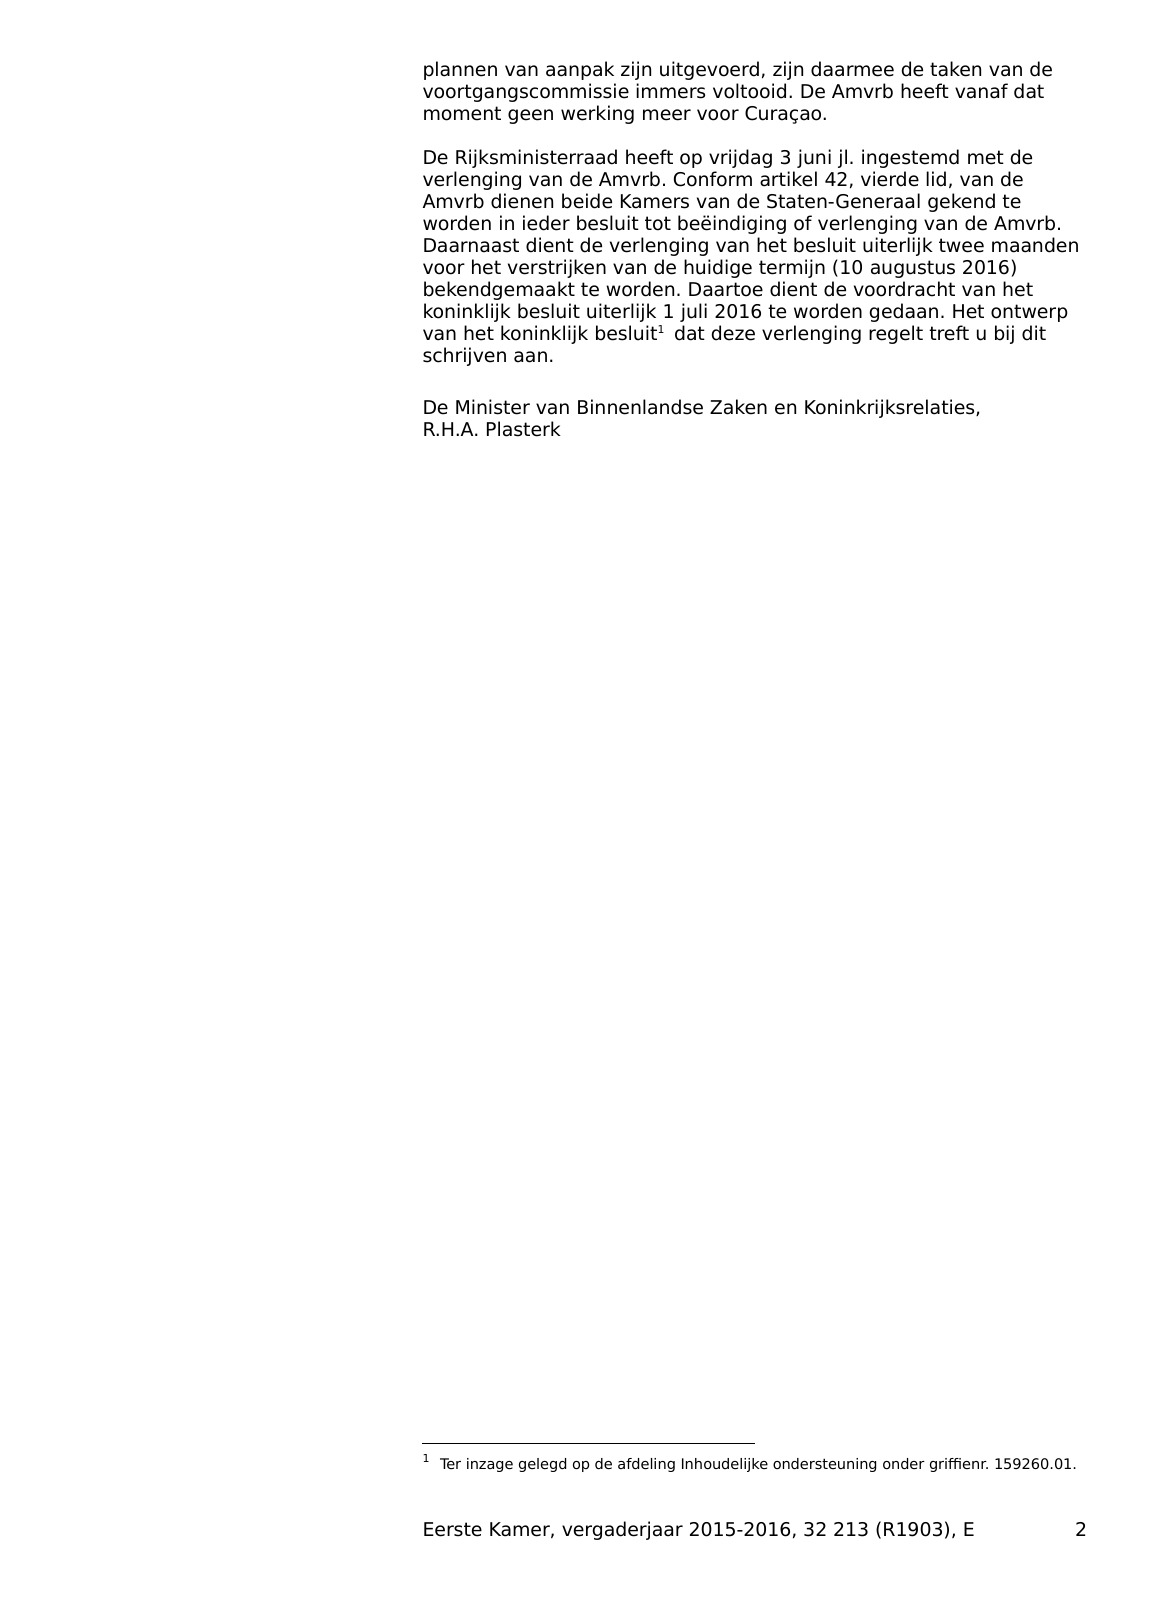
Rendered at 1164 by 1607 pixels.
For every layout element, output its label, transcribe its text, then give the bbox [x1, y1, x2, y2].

text De Minister van Binnenlandse Zaken en Koninkrijksrelaties, R.H.A. Plasterk [422, 397, 1087, 441]
text plannen van aanpak zijn uitgevoerd, zijn daarmee de taken van de voortgangscommissie immers voltooid. De Amvrb heeft vanaf dat moment geen werking meer voor Curaçao. [422, 59, 1087, 125]
text De Rijksministerraad heeft op vrijdag 3 juni jl. ingestemd met de verlenging van de Amvrb. Conform artikel 42, vierde lid, van de Amvrb dienen beide Kamers van de Staten-Generaal gekend te worden in ieder besluit tot beëindiging of verlenging van de Amvrb. Daarnaast dient de verlenging van het besluit uiterlijk twee maanden voor het verstrijken van de huidige termijn (10 augustus 2016) bekendgemaakt te worden. Daartoe dient de voordracht van het koninklijk besluit uiterlijk 1 juli 2016 te worden gedaan. Het ontwerp van het koninklijk besluit dat deze verlenging regelt treft u bij dit schrijven aan. [422, 147, 1087, 367]
text Ter inzage gelegd op de afdeling Inhoudelijke ondersteuning onder griffienr. 159260.01. [422, 1452, 1087, 1474]
